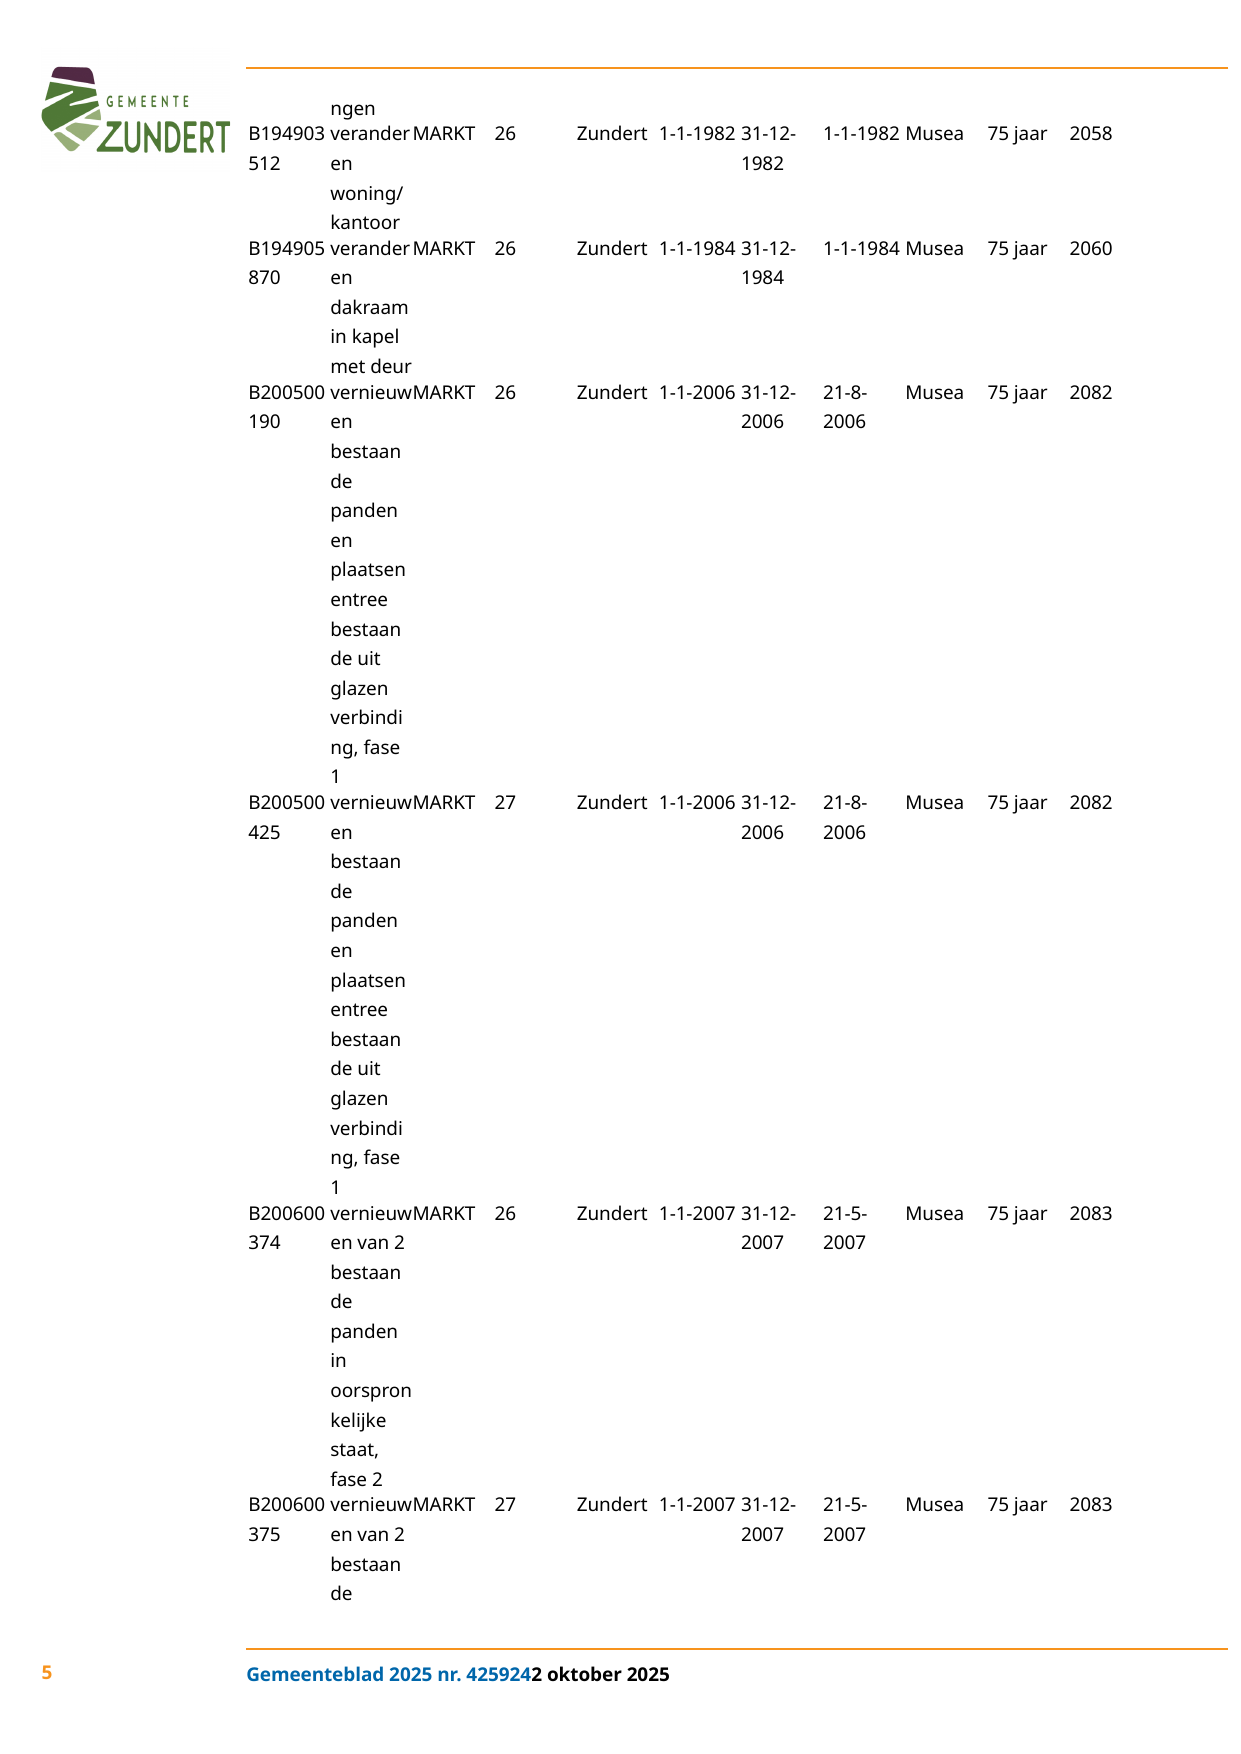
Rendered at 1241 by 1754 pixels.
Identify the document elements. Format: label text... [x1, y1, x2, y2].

table_cell veranderen woning/kantoor [330, 121, 412, 235]
table_cell 2060 [1069, 235, 1152, 379]
table_cell B194903512 [248, 121, 330, 235]
table_cell Musea [905, 1492, 987, 1606]
table_cell 26 [494, 379, 577, 789]
table_cell vernieuwen bestaande panden en plaatsen entree bestaande uit glazen verbinding, fase 1 [330, 789, 412, 1200]
table_cell 1-1-1984 [659, 235, 741, 379]
table_cell 31-12-2007 [741, 1200, 823, 1492]
table_cell 1-1-2006 [659, 789, 741, 1200]
table_cell MARKT [412, 789, 494, 1200]
table_cell 31-12-1984 [741, 235, 823, 379]
table_cell Zundert [577, 1200, 659, 1492]
table_cell vernieuwen bestaande panden en plaatsen entree bestaande uit glazen verbinding, fase 1 [330, 379, 412, 789]
table_cell B200500190 [248, 379, 330, 789]
table_cell 1-1-2007 [659, 1200, 741, 1492]
table_cell 2082 [1069, 379, 1152, 789]
table_cell 31-12-2006 [741, 379, 823, 789]
table_cell 26 [494, 121, 577, 235]
table_cell 2058 [1069, 121, 1152, 235]
table_cell 26 [494, 1200, 577, 1492]
table_cell Musea [905, 121, 987, 235]
table_cell Musea [905, 1200, 987, 1492]
table_cell 2082 [1069, 789, 1152, 1200]
table_cell [1069, 95, 1152, 121]
table_cell [248, 95, 330, 121]
table_cell [577, 95, 659, 121]
table_cell Musea [905, 235, 987, 379]
table_cell 75 jaar [987, 121, 1069, 235]
table_cell veranderen dakraam in kapel met deur [330, 235, 412, 379]
table_cell 27 [494, 1492, 577, 1606]
table_cell [905, 95, 987, 121]
table_cell 31-12-2006 [741, 789, 823, 1200]
table_cell Musea [905, 789, 987, 1200]
table_cell 1-1-1984 [823, 235, 905, 379]
table_cell Musea [905, 379, 987, 789]
table_cell [987, 95, 1069, 121]
table_cell 31-12-1982 [741, 121, 823, 235]
table_cell B200600374 [248, 1200, 330, 1492]
table_cell [823, 95, 905, 121]
table_cell 1-1-1982 [823, 121, 905, 235]
table_cell MARKT [412, 1492, 494, 1606]
table_cell 75 jaar [987, 1200, 1069, 1492]
table_cell vernieuwen van 2 bestaande [330, 1492, 412, 1606]
table_cell 75 jaar [987, 379, 1069, 789]
table_cell MARKT [412, 235, 494, 379]
table_cell 2083 [1069, 1492, 1152, 1606]
table_cell Zundert [577, 121, 659, 235]
table_cell Zundert [577, 789, 659, 1200]
table_cell 75 jaar [987, 789, 1069, 1200]
table_cell vernieuwen van 2 bestaande panden in oorspronkelijke staat, fase 2 [330, 1200, 412, 1492]
picture [41, 47, 231, 172]
table_cell B194905870 [248, 235, 330, 379]
table_cell [659, 95, 741, 121]
table_cell Zundert [577, 235, 659, 379]
table_cell 1-1-2006 [659, 379, 741, 789]
table_cell [494, 95, 577, 121]
table_cell 21-8-2006 [823, 379, 905, 789]
table_cell [741, 95, 823, 121]
table_cell MARKT [412, 379, 494, 789]
table_cell 1-1-1982 [659, 121, 741, 235]
table_cell B200500425 [248, 789, 330, 1200]
table_cell ngen [330, 95, 412, 121]
table_cell MARKT [412, 1200, 494, 1492]
table_cell MARKT [412, 121, 494, 235]
table_cell Zundert [577, 1492, 659, 1606]
table_cell B200600375 [248, 1492, 330, 1606]
table_cell 1-1-2007 [659, 1492, 741, 1606]
table_cell 26 [494, 235, 577, 379]
table_cell 21-8-2006 [823, 789, 905, 1200]
table_cell 21-5-2007 [823, 1492, 905, 1606]
table_cell 2083 [1069, 1200, 1152, 1492]
table_cell 27 [494, 789, 577, 1200]
table_cell 75 jaar [987, 1492, 1069, 1606]
table_cell 31-12-2007 [741, 1492, 823, 1606]
table_cell 21-5-2007 [823, 1200, 905, 1492]
table_cell [412, 95, 494, 121]
table_cell 75 jaar [987, 235, 1069, 379]
table_cell Zundert [577, 379, 659, 789]
